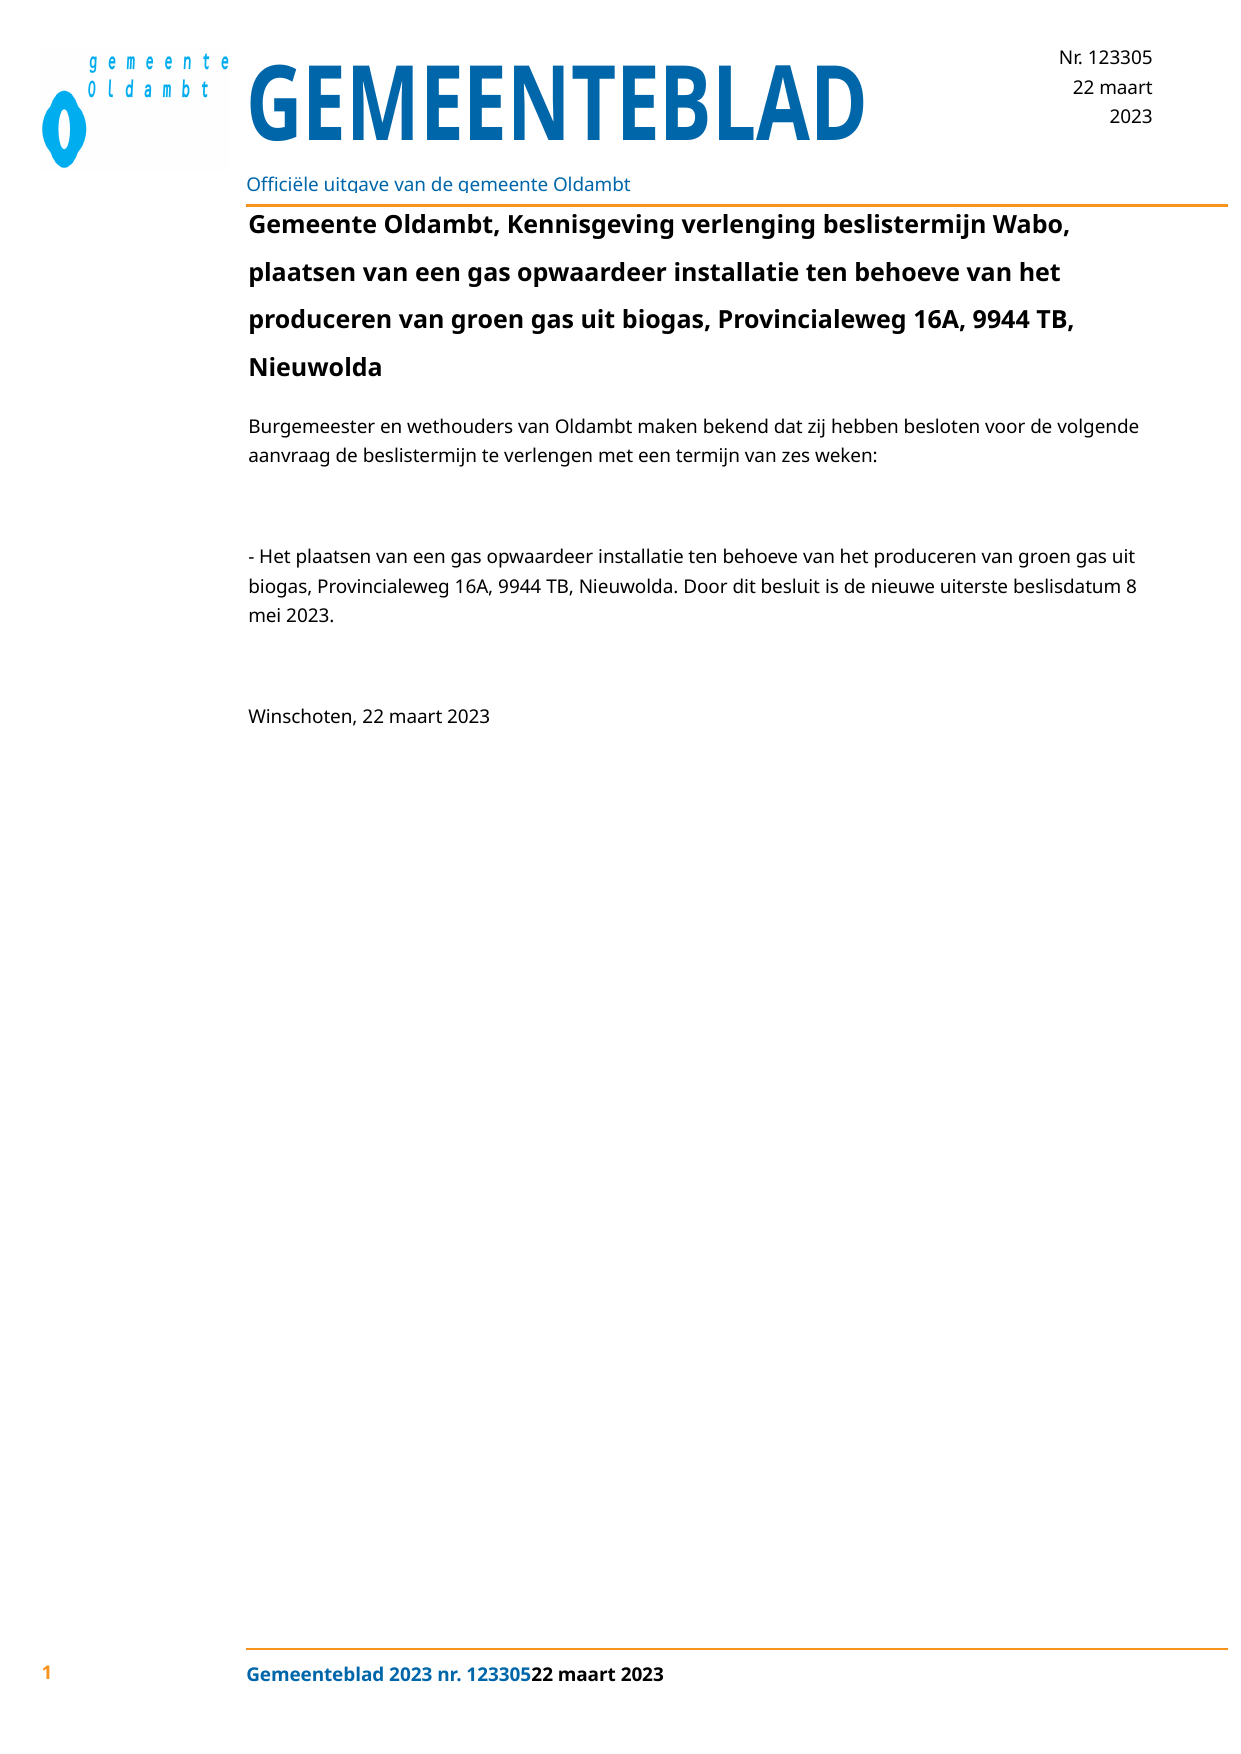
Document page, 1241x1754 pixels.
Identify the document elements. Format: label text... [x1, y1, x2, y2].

text Burgemeester en wethouders van Oldambt maken bekend dat zij hebben besloten voor de volgende aanvraag de beslistermijn te verlengen met een termijn van zes weken: [248, 413, 1152, 468]
picture [41, 47, 231, 172]
text Winschoten, 22 maart 2023 [248, 703, 1152, 729]
text Gemeente Oldambt, Kennisgeving verlenging beslistermijn Wabo, plaatsen van een gas opwaardeer installatie ten behoeve van het produceren van groen gas uit biogas, Provincialeweg 16A, 9944 TB, Nieuwolda [248, 207, 1152, 384]
text - Het plaatsen van een gas opwaardeer installatie ten behoeve van het produceren van groen gas uit biogas, Provincialeweg 16A, 9944 TB, Nieuwolda. Door dit besluit is de nieuwe uiterste beslisdatum 8 mei 2023. [248, 543, 1152, 628]
